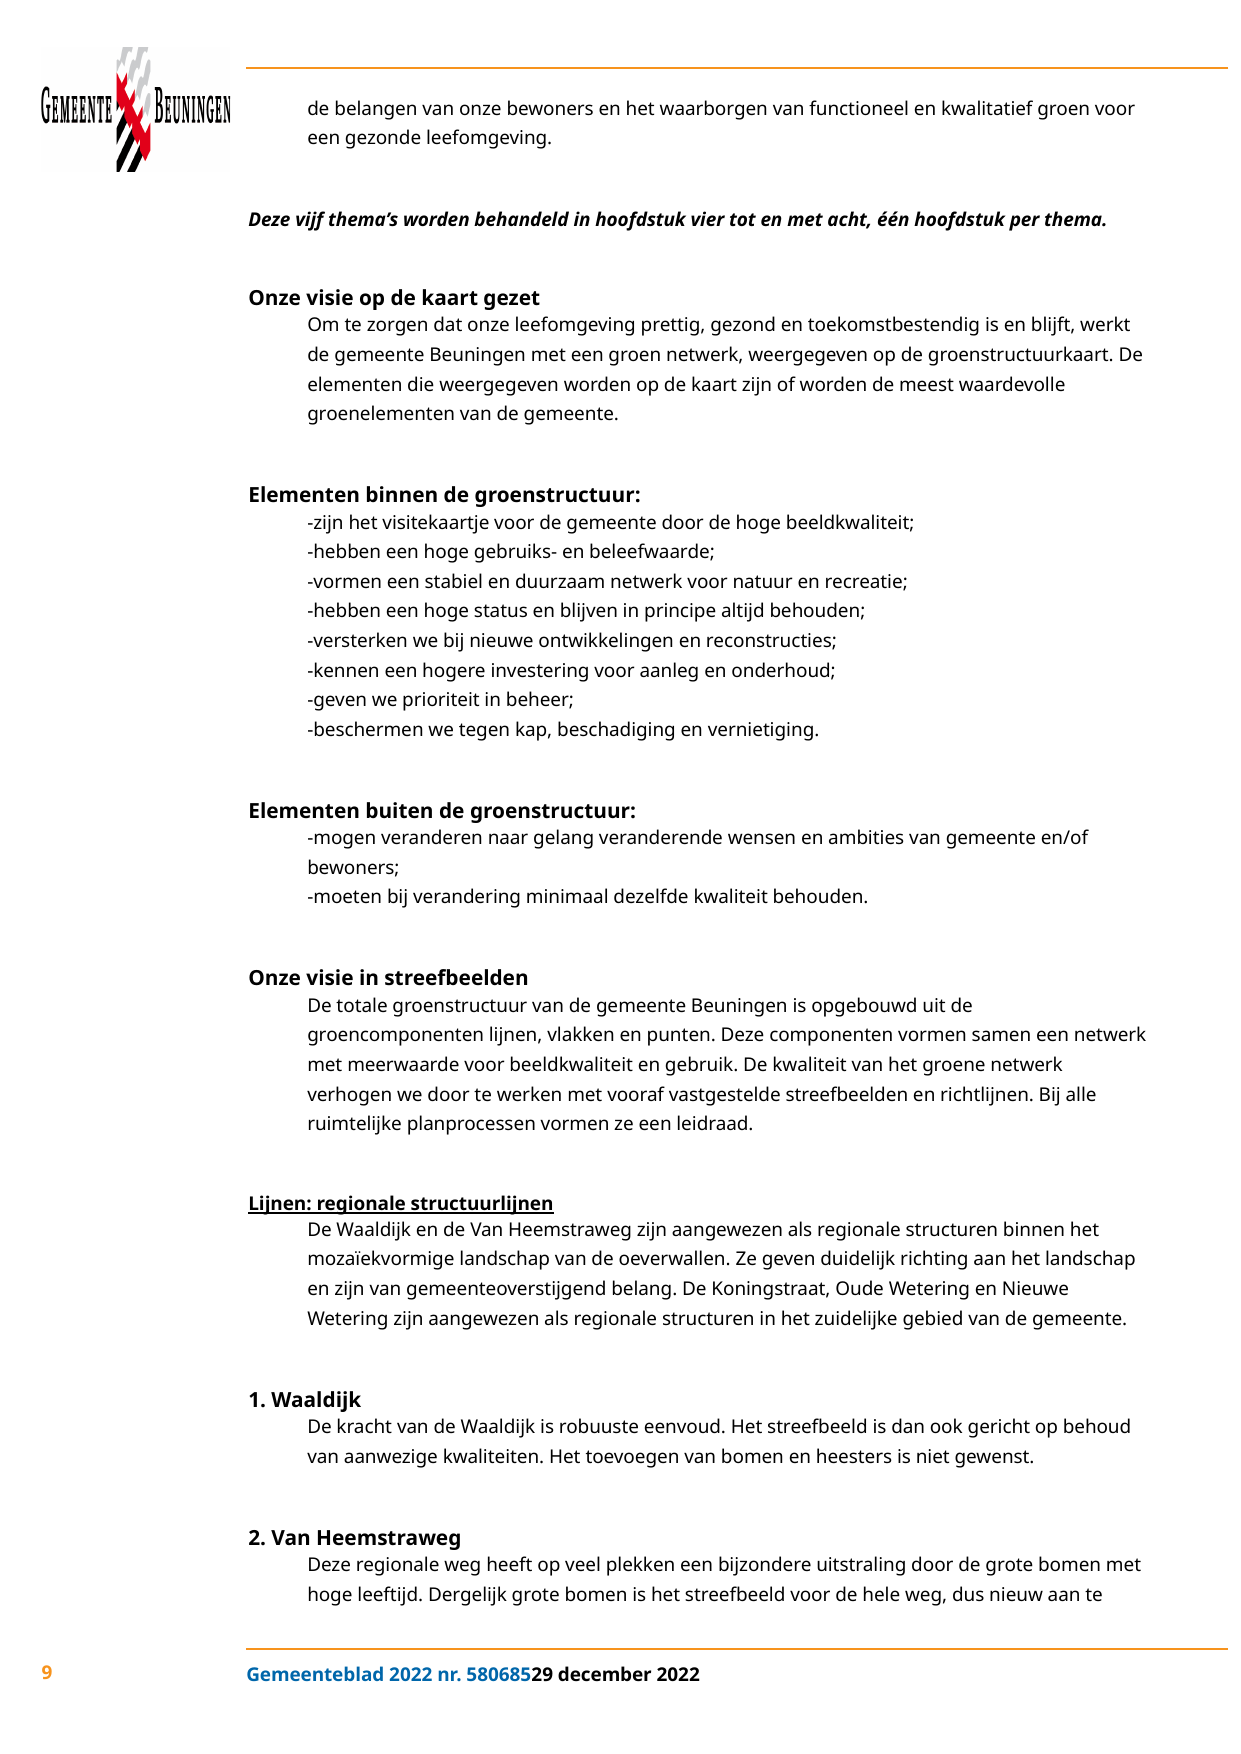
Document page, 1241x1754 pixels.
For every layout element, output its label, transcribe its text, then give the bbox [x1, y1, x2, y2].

list -beschermen we tegen kap, beschadiging en vernietiging. [248, 716, 1152, 742]
list De Waaldijk en de Van Heemstraweg zijn aangewezen als regionale structuren binnen het mozaïekvormige landschap van de oeverwallen. Ze geven duidelijk richting aan het landschap en zijn van gemeenteoverstijgend belang. De Koningstraat, Oude Wetering en Nieuwe Wetering zijn aangewezen als regionale structuren in het zuidelijke gebied van de gemeente. [248, 1216, 1152, 1331]
picture [41, 47, 231, 172]
list -moeten bij verandering minimaal dezelfde kwaliteit behouden. [248, 883, 1152, 909]
list -zijn het visitekaartje voor de gemeente door de hoge beeldkwaliteit; [248, 509, 1152, 534]
list Om te zorgen dat onze leefomgeving prettig, gezond en toekomstbestendig is en blijft, werkt de gemeente Beuningen met een groen netwerk, weergegeven op de groenstructuurkaart. De elementen die weergegeven worden op de kaart zijn of worden de meest waardevolle groenelementen van de gemeente. [248, 312, 1152, 426]
text Deze vijf thema’s worden behandeld in hoofdstuk vier tot en met acht, één hoofdstuk per thema. [248, 204, 1152, 233]
text Lijnen: regionale structuurlijnen [248, 1190, 1152, 1216]
list Deze regionale weg heeft op veel plekken een bijzondere uitstraling door de grote bomen met hoge leeftijd. Dergelijk grote bomen is het streefbeeld voor de hele weg, dus nieuw aan te [248, 1551, 1152, 1607]
list -vormen een stabiel en duurzaam netwerk voor natuur en recreatie; [248, 568, 1152, 594]
list -hebben een hoge status en blijven in principe altijd behouden; [248, 598, 1152, 623]
list de belangen van onze bewoners en het waarborgen van functioneel en kwalitatief groen voor een gezonde leefomgeving. [248, 95, 1152, 150]
list De totale groenstructuur van de gemeente Beuningen is opgebouwd uit de groencomponenten lijnen, vlakken en punten. Deze componenten vormen samen een netwerk met meerwaarde voor beeldkwaliteit en gebruik. De kwaliteit van het groene netwerk verhogen we door te werken met vooraf vastgestelde streefbeelden en richtlijnen. Bij alle ruimtelijke planprocessen vormen ze een leidraad. [248, 992, 1152, 1136]
list De kracht van de Waaldijk is robuuste eenvoud. Het streefbeeld is dan ook gericht op behoud van aanwezige kwaliteiten. Het toevoegen van bomen en heesters is niet gewenst. [248, 1413, 1152, 1468]
text Onze visie in streefbeelden [248, 963, 1152, 992]
list -kennen een hogere investering voor aanleg en onderhoud; [248, 657, 1152, 682]
text 2. Van Heemstraweg [248, 1523, 1152, 1551]
text 1. Waaldijk [248, 1385, 1152, 1413]
list -hebben een hoge gebruiks- en beleefwaarde; [248, 538, 1152, 564]
text Onze visie op de kaart gezet [248, 283, 1152, 312]
list -mogen veranderen naar gelang veranderende wensen en ambities van gemeente en/of bewoners; [248, 824, 1152, 880]
text Elementen buiten de groenstructuur: [248, 796, 1152, 824]
list -versterken we bij nieuwe ontwikkelingen en reconstructies; [248, 627, 1152, 653]
text Elementen binnen de groenstructuur: [248, 480, 1152, 509]
list -geven we prioriteit in beheer; [248, 686, 1152, 712]
